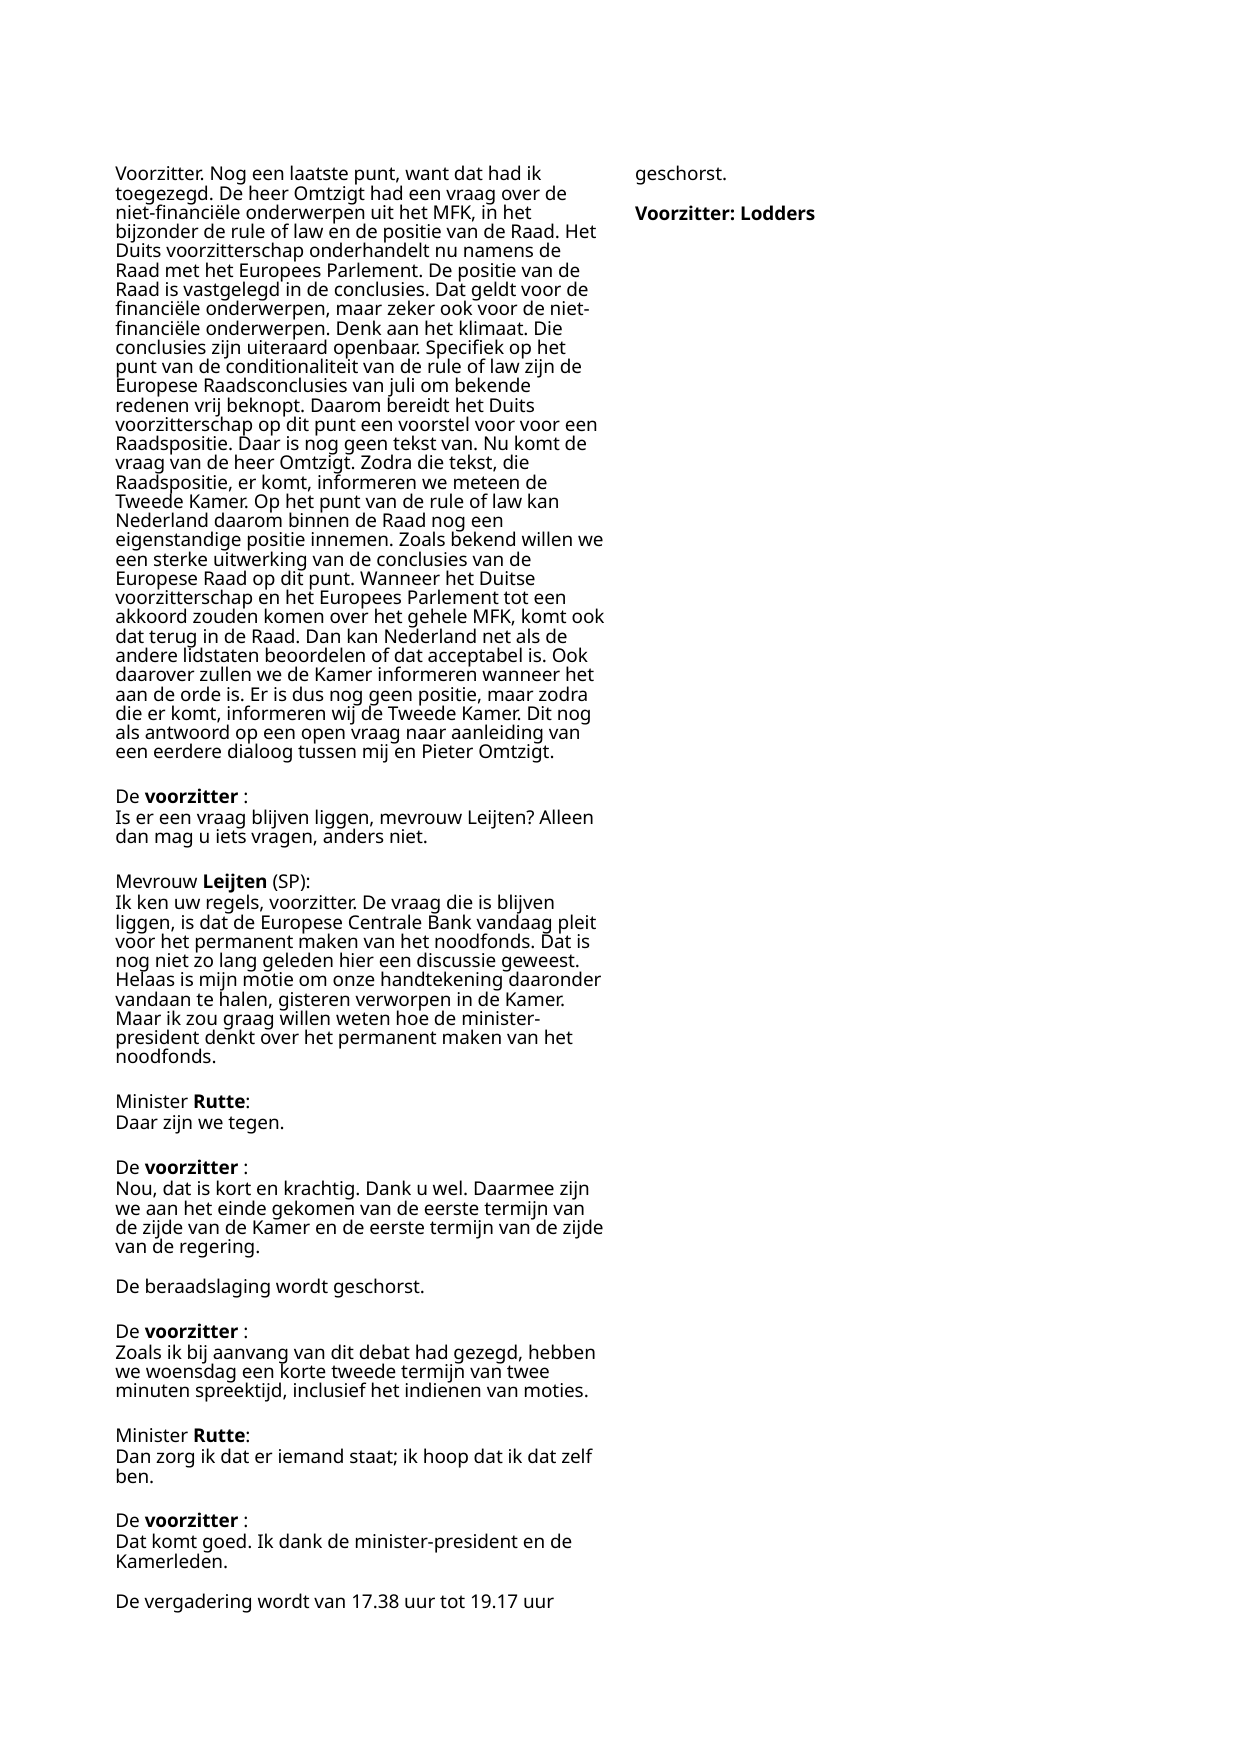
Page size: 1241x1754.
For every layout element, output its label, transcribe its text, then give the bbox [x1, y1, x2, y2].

text Nou, dat is kort en krachtig. Dank u wel. Daarmee zijn we aan het einde gekomen van de eerste termijn van de zijde van de Kamer en de eerste termijn van de zijde van de regering. [115, 1180, 605, 1257]
text De voorzitter : [115, 1318, 605, 1344]
text De voorzitter : [115, 1154, 605, 1180]
text Minister Rutte: [115, 1089, 605, 1114]
text Minister Rutte: [115, 1423, 605, 1448]
text De vergadering wordt van 17.38 uur tot 19.17 uur [115, 1593, 605, 1612]
text Voorzitter. Nog een laatste punt, want dat had ik toegezegd. De heer Omtzigt had een vraag over de niet-financiële onderwerpen uit het MFK, in het bijzonder de rule of law en de positie van de Raad. Het Duits voorzitterschap onderhandelt nu namens de Raad met het Europees Parlement. De positie van de Raad is vastgelegd in de conclusies. Dat geldt voor de financiële onderwerpen, maar zeker ook voor de niet-financiële onderwerpen. Denk aan het klimaat. Die conclusies zijn uiteraard openbaar. Specifiek op het punt van de conditionaliteit van de rule of law zijn de Europese Raadsconclusies van juli om bekende redenen vrij beknopt. Daarom bereidt het Duits voorzitterschap op dit punt een voorstel voor voor een Raadspositie. Daar is nog geen tekst van. Nu komt de vraag van de heer Omtzigt. Zodra die tekst, die Raadspositie, er komt, informeren we meteen de Tweede Kamer. Op het punt van de rule of law kan Nederland daarom binnen de Raad nog een eigenstandige positie innemen. Zoals bekend willen we een sterke uitwerking van de conclusies van de Europese Raad op dit punt. Wanneer het Duitse voorzitterschap en het Europees Parlement tot een akkoord zouden komen over het gehele MFK, komt ook dat terug in de Raad. Dan kan Nederland net als de andere lidstaten beoordelen of dat acceptabel is. Ook daarover zullen we de Kamer informeren wanneer het aan de orde is. Er is dus nog geen positie, maar zodra die er komt, informeren wij de Tweede Kamer. Dit nog als antwoord op een open vraag naar aanleiding van een eerdere dialoog tussen mij en Pieter Omtzigt. [115, 165, 605, 763]
text Mevrouw Leijten (SP): [115, 869, 605, 894]
text Voorzitter: Lodders [635, 205, 1125, 225]
text Dat komt goed. Ik dank de minister-president en de Kamerleden. [115, 1533, 605, 1572]
text Zoals ik bij aanvang van dit debat had gezegd, hebben we woensdag een korte tweede termijn van twee minuten spreektijd, inclusief het indienen van moties. [115, 1344, 605, 1402]
text Daar zijn we tegen. [115, 1114, 605, 1134]
text Ik ken uw regels, voorzitter. De vraag die is blijven liggen, is dat de Europese Centrale Bank vandaag pleit voor het permanent maken van het noodfonds. Dat is nog niet zo lang geleden hier een discussie geweest. Helaas is mijn motie om onze handtekening daaronder vandaan te halen, gisteren verworpen in de Kamer. Maar ik zou graag willen weten hoe de minister-president denkt over het permanent maken van het noodfonds. [115, 894, 605, 1068]
text De beraadslaging wordt geschorst. [115, 1278, 605, 1297]
text Dan zorg ik dat er iemand staat; ik hoop dat ik dat zelf ben. [115, 1448, 605, 1487]
text Is er een vraag blijven liggen, mevrouw Leijten? Alleen dan mag u iets vragen, anders niet. [115, 809, 605, 848]
text De voorzitter : [115, 1508, 605, 1533]
text geschorst. [635, 165, 1125, 184]
text De voorzitter : [115, 783, 605, 809]
